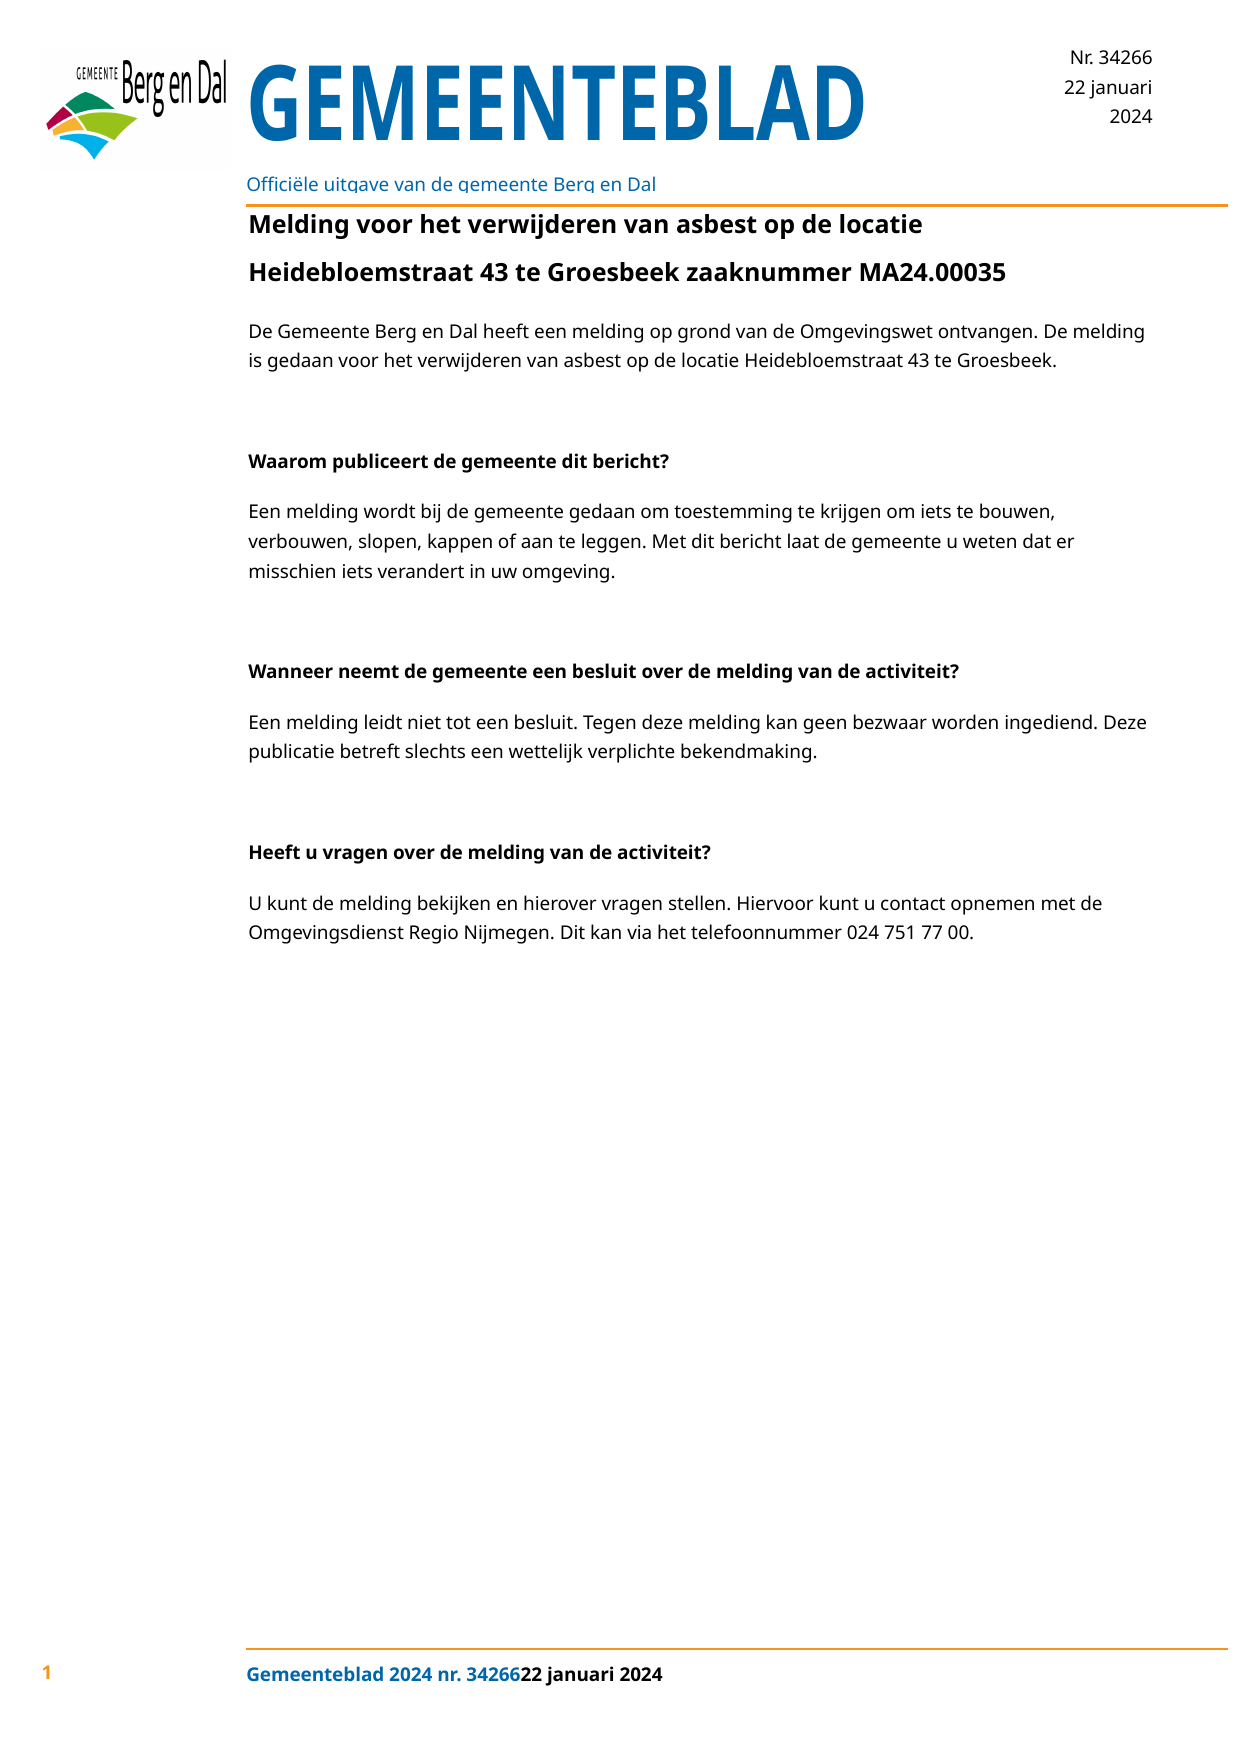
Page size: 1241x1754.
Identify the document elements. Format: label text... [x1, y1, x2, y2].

text Waarom publiceert de gemeente dit bericht? [248, 448, 1152, 474]
text Melding voor het verwijderen van asbest op de locatie Heidebloemstraat 43 te Groesbeek zaaknummer MA24.00035 [248, 207, 1152, 288]
text Een melding leidt niet tot een besluit. Tegen deze melding kan geen bezwaar worden ingediend. Deze publicatie betreft slechts een wettelijk verplichte bekendmaking. [248, 709, 1152, 764]
picture [41, 47, 231, 172]
text Een melding wordt bij de gemeente gedaan om toestemming te krijgen om iets te bouwen, verbouwen, slopen, kappen of aan te leggen. Met dit bericht laat de gemeente u weten dat er misschien iets verandert in uw omgeving. [248, 499, 1152, 584]
text Wanneer neemt de gemeente een besluit over de melding van de activiteit? [248, 659, 1152, 684]
text Heeft u vragen over de melding van de activiteit? [248, 839, 1152, 865]
text U kunt de melding bekijken en hierover vragen stellen. Hiervoor kunt u contact opnemen met de Omgevingsdienst Regio Nijmegen. Dit kan via het telefoonnummer 024 751 77 00. [248, 890, 1152, 945]
text De Gemeente Berg en Dal heeft een melding op grond van de Omgevingswet ontvangen. De melding is gedaan voor het verwijderen van asbest op de locatie Heidebloemstraat 43 te Groesbeek. [248, 318, 1152, 373]
